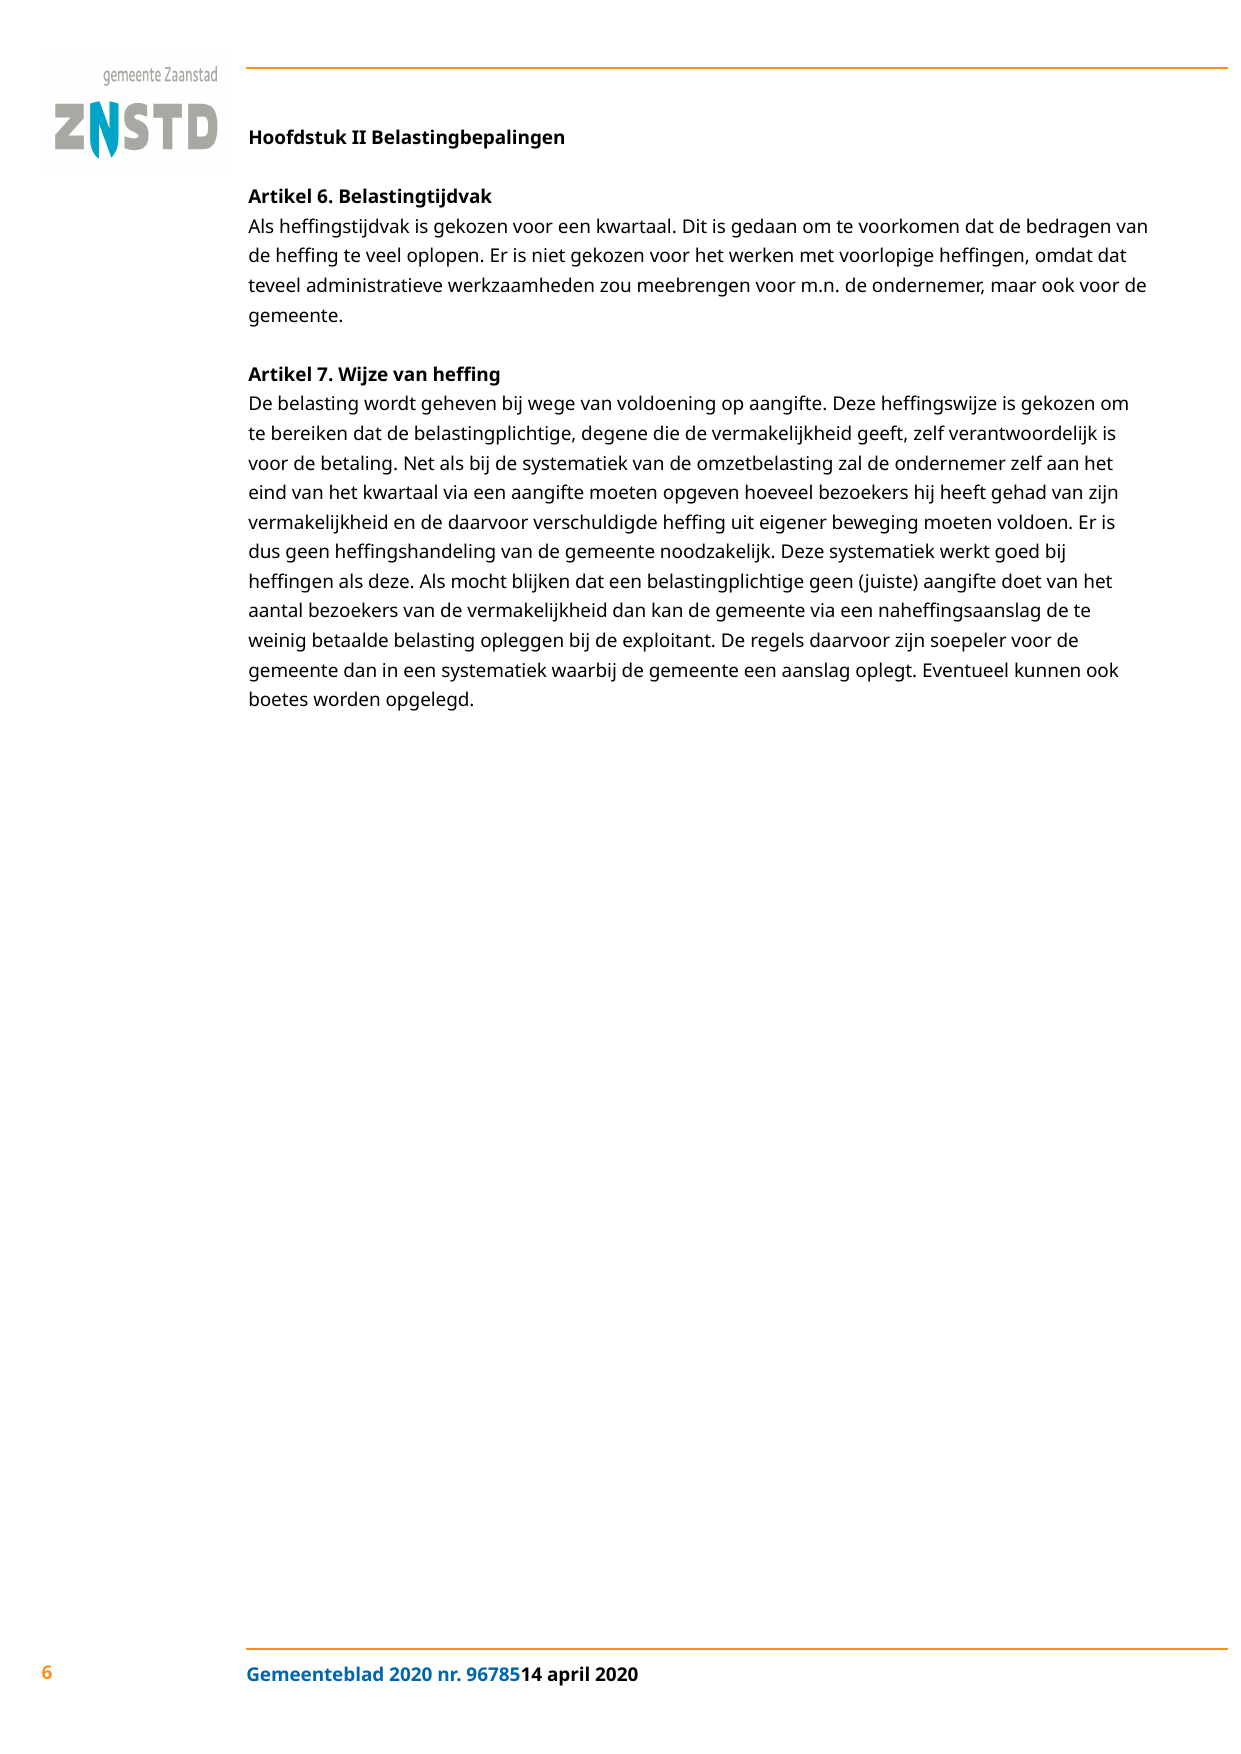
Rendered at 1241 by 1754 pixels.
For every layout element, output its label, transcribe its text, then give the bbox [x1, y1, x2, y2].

text Artikel 6. Belastingtijdvak [248, 183, 1152, 209]
text Hoofdstuk II Belastingbepalingen [248, 124, 1152, 150]
text Als heffingstijdvak is gekozen voor een kwartaal. Dit is gedaan om te voorkomen dat de bedragen van de heffing te veel oplopen. Er is niet gekozen voor het werken met voorlopige heffingen, omdat dat teveel administratieve werkzaamheden zou meebrengen voor m.n. de ondernemer, maar ook voor de gemeente. [248, 213, 1152, 328]
text De belasting wordt geheven bij wege van voldoening op aangifte. Deze heffingswijze is gekozen om te bereiken dat de belastingplichtige, degene die de vermakelijkheid geeft, zelf verantwoordelijk is voor de betaling. Net als bij de systematiek van de omzetbelasting zal de ondernemer zelf aan het eind van het kwartaal via een aangifte moeten opgeven hoeveel bezoekers hij heeft gehad van zijn vermakelijkheid en de daarvoor verschuldigde heffing uit eigener beweging moeten voldoen. Er is dus geen heffingshandeling van de gemeente noodzakelijk. Deze systematiek werkt goed bij heffingen als deze. Als mocht blijken dat een belastingplichtige geen (juiste) aangifte doet van het aantal bezoekers van de vermakelijkheid dan kan de gemeente via een naheffingsaanslag de te weinig betaalde belasting opleggen bij de exploitant. De regels daarvoor zijn soepeler voor de gemeente dan in een systematiek waarbij de gemeente een aanslag oplegt. Eventueel kunnen ook boetes worden opgelegd. [248, 391, 1152, 712]
text Artikel 7. Wijze van heffing [248, 361, 1152, 387]
picture [41, 47, 231, 172]
